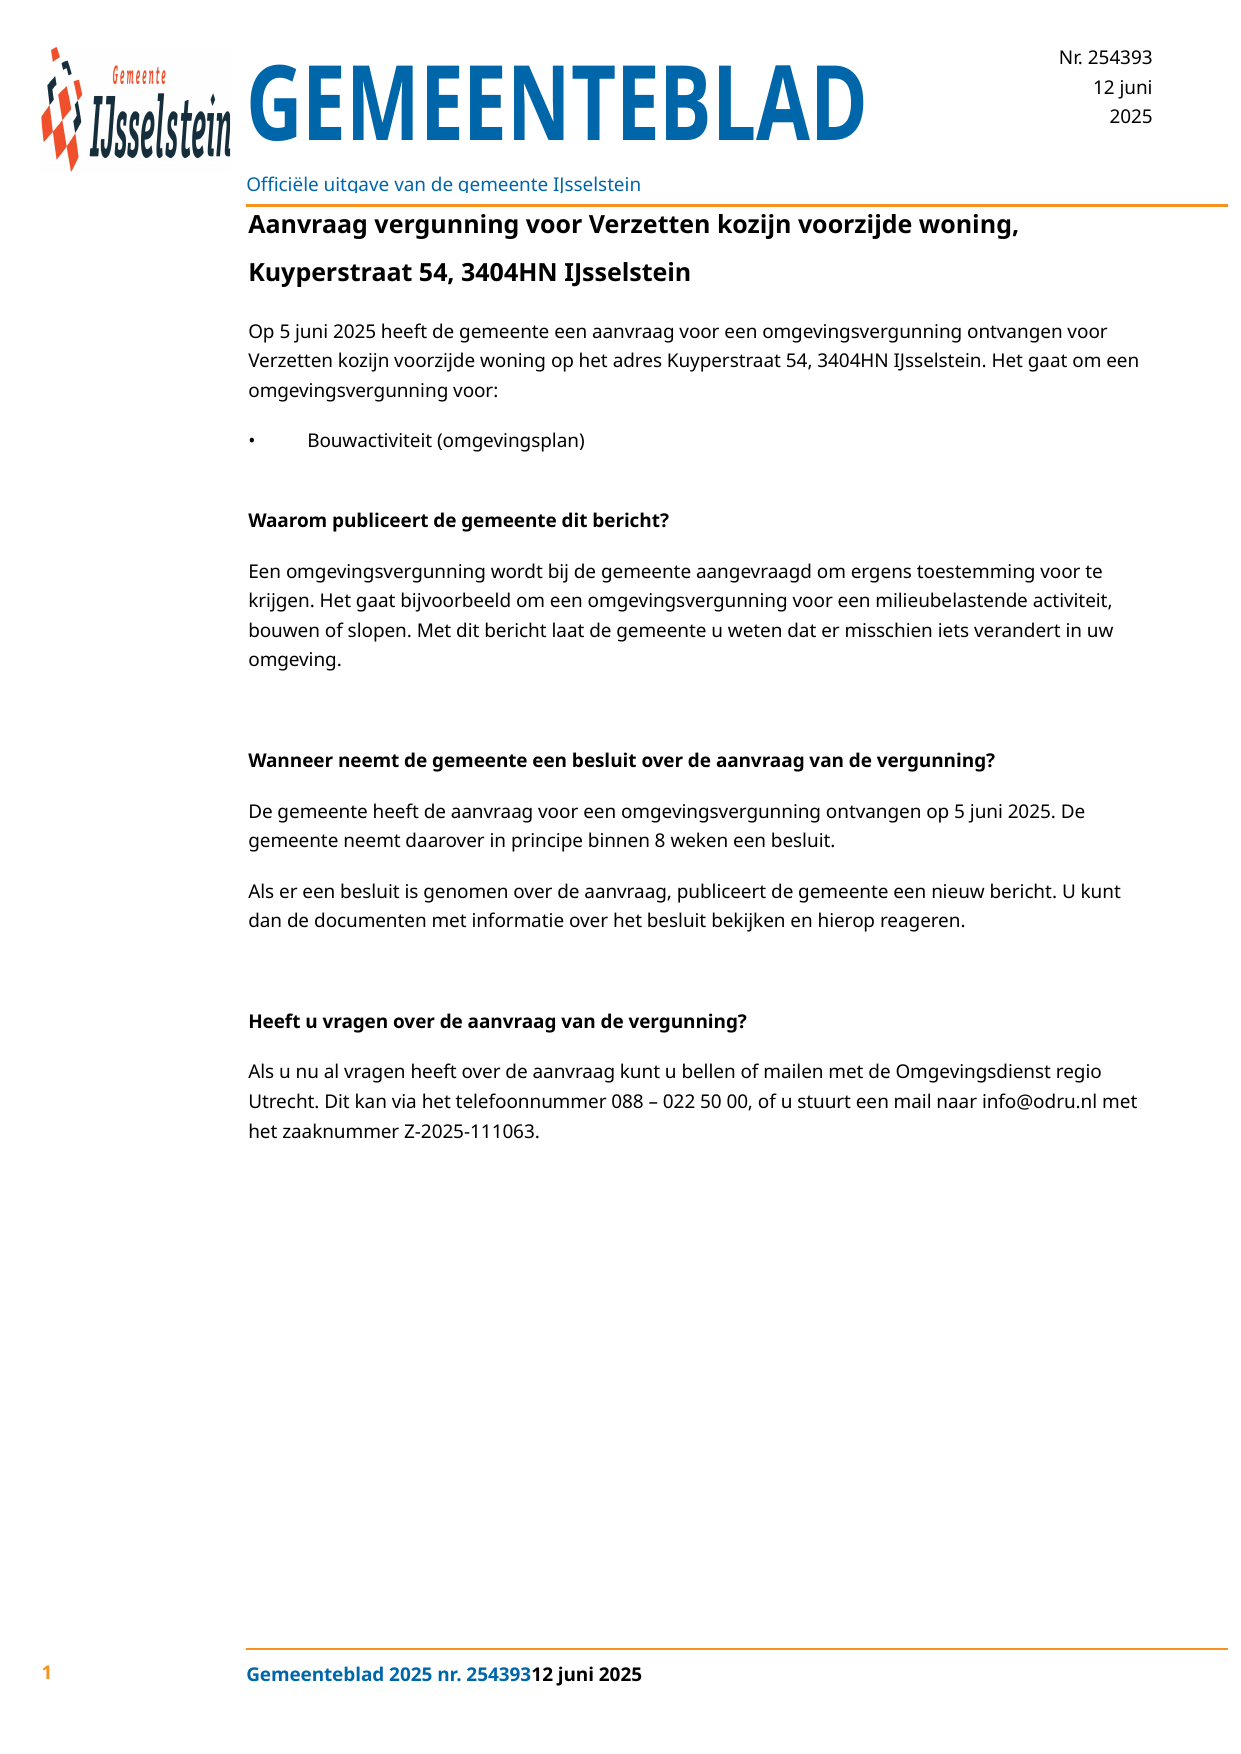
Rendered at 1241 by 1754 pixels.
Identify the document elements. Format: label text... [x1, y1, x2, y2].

list Bouwactiviteit (omgevingsplan) [248, 427, 1152, 453]
text Als u nu al vragen heeft over de aanvraag kunt u bellen of mailen met de Omgevingsdienst regio Utrecht. Dit kan via het telefoonnummer 088 – 022 50 00, of u stuurt een mail naar info@odru.nl met het zaaknummer Z-2025-111063. [248, 1059, 1152, 1144]
text Op 5 juni 2025 heeft de gemeente een aanvraag voor een omgevingsvergunning ontvangen voor Verzetten kozijn voorzijde woning op het adres Kuyperstraat 54, 3404HN IJsselstein. Het gaat om een omgevingsvergunning voor: [248, 318, 1152, 403]
text Wanneer neemt de gemeente een besluit over de aanvraag van de vergunning? [248, 747, 1152, 773]
text Een omgevingsvergunning wordt bij de gemeente aangevraagd om ergens toestemming voor te krijgen. Het gaat bijvoorbeeld om een omgevingsvergunning voor een milieubelastende activiteit, bouwen of slopen. Met dit bericht laat de gemeente u weten dat er misschien iets verandert in uw omgeving. [248, 558, 1152, 672]
text Waarom publiceert de gemeente dit bericht? [248, 507, 1152, 533]
text Aanvraag vergunning voor Verzetten kozijn voorzijde woning, Kuyperstraat 54, 3404HN IJsselstein [248, 207, 1152, 288]
picture [41, 47, 231, 172]
text Heeft u vragen over de aanvraag van de vergunning? [248, 1008, 1152, 1034]
text Als er een besluit is genomen over de aanvraag, publiceert de gemeente een nieuw bericht. U kunt dan de documenten met informatie over het besluit bekijken en hierop reageren. [248, 878, 1152, 933]
text De gemeente heeft de aanvraag voor een omgevingsvergunning ontvangen op 5 juni 2025. De gemeente neemt daarover in principe binnen 8 weken een besluit. [248, 798, 1152, 853]
